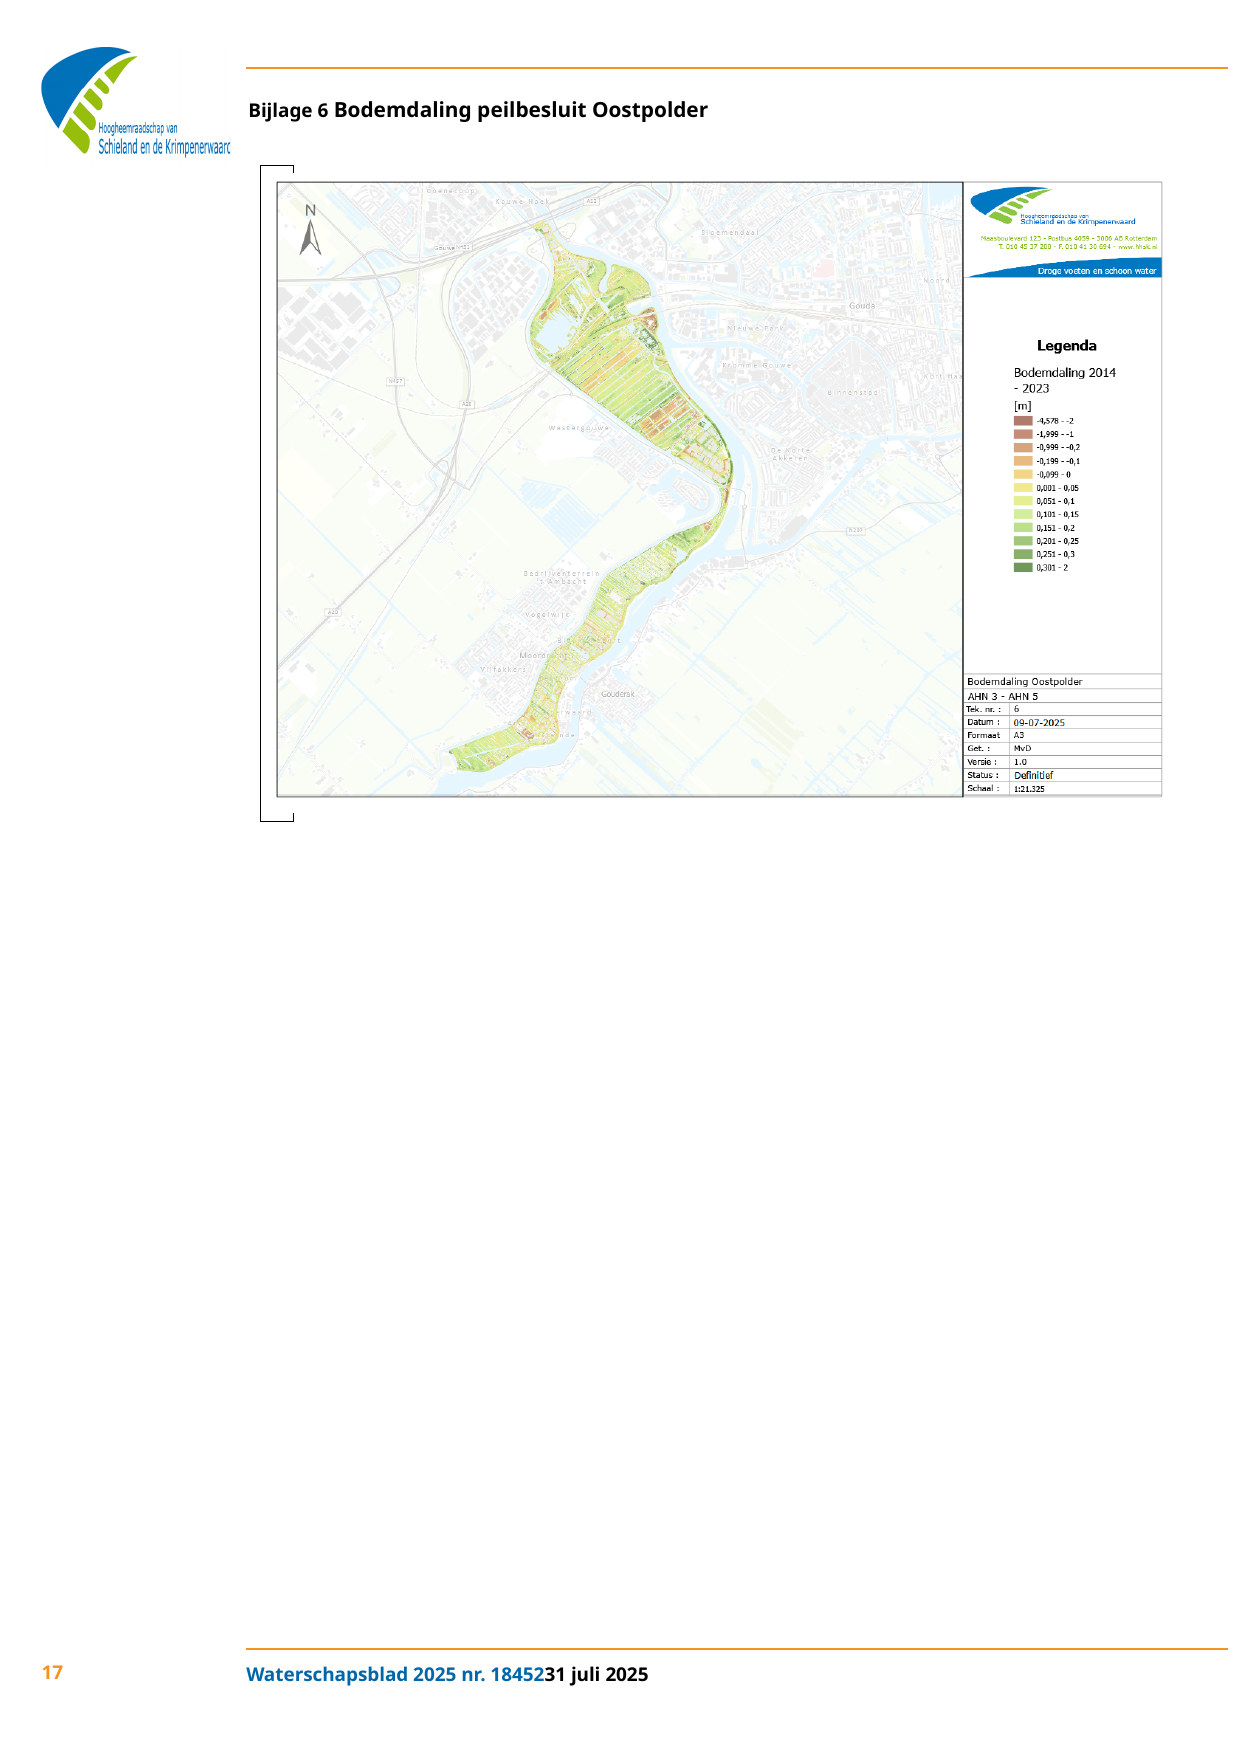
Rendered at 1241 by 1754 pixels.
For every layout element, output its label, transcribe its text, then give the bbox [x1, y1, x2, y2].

picture [41, 47, 231, 172]
text Bijlage 6 Bodemdaling peilbesluit Oostpolder [248, 95, 1152, 123]
picture [268, 173, 1173, 813]
